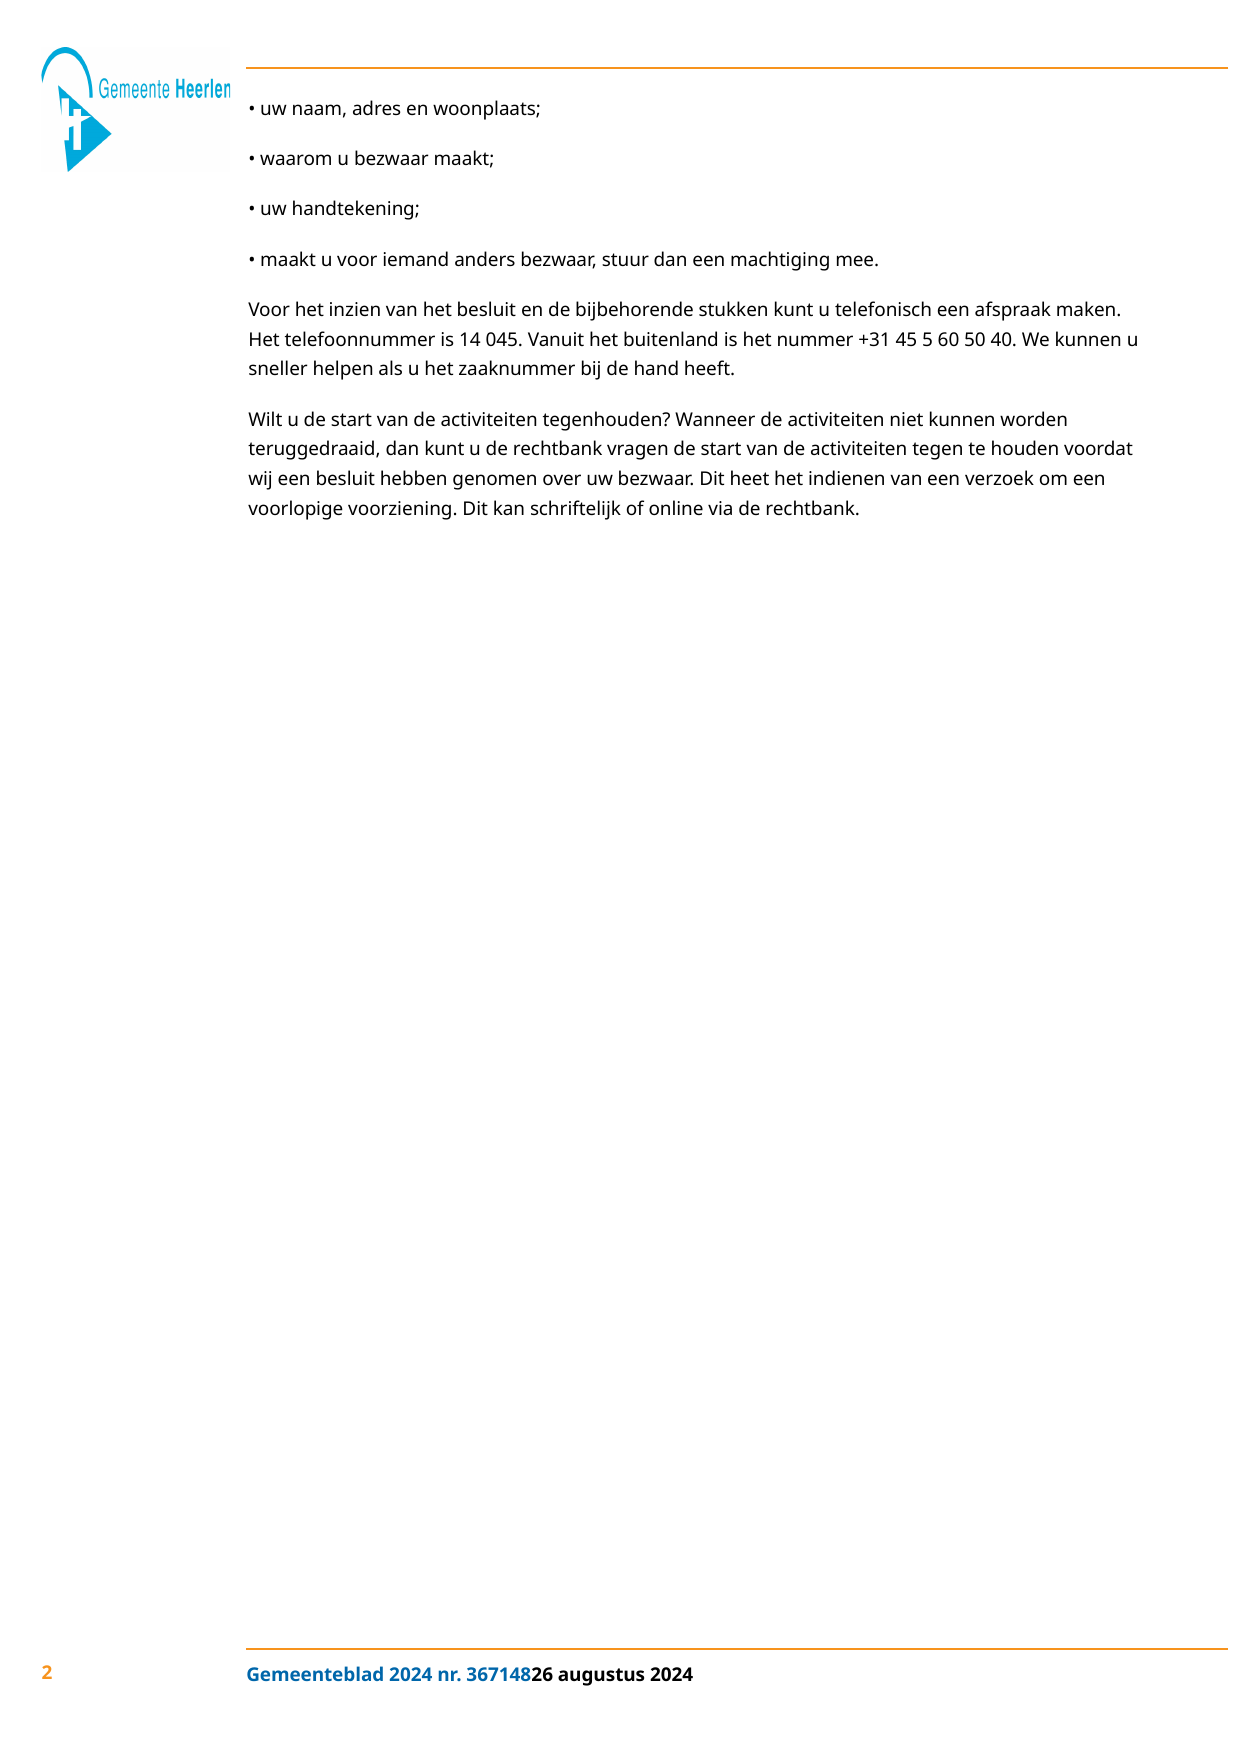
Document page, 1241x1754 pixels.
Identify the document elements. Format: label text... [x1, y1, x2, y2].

picture [41, 47, 231, 172]
text • uw naam, adres en woonplaats; [248, 95, 1152, 121]
text Voor het inzien van het besluit en de bijbehorende stukken kunt u telefonisch een afspraak maken. Het telefoonnummer is 14 045. Vanuit het buitenland is het nummer +31 45 5 60 50 40. We kunnen u sneller helpen als u het zaaknummer bij de hand heeft. [248, 296, 1152, 381]
text • waarom u bezwaar maakt; [248, 145, 1152, 171]
text • maakt u voor iemand anders bezwaar, stuur dan een machtiging mee. [248, 246, 1152, 272]
text • uw handtekening; [248, 196, 1152, 221]
picture [41, 47, 59, 70]
text Wilt u de start van de activiteiten tegenhouden? Wanneer de activiteiten niet kunnen worden teruggedraaid, dan kunt u de rechtbank vragen de start van de activiteiten tegen te houden voordat wij een besluit hebben genomen over uw bezwaar. Dit heet het indienen van een verzoek om een voorlopige voorziening. Dit kan schriftelijk of online via de rechtbank. [248, 406, 1152, 521]
